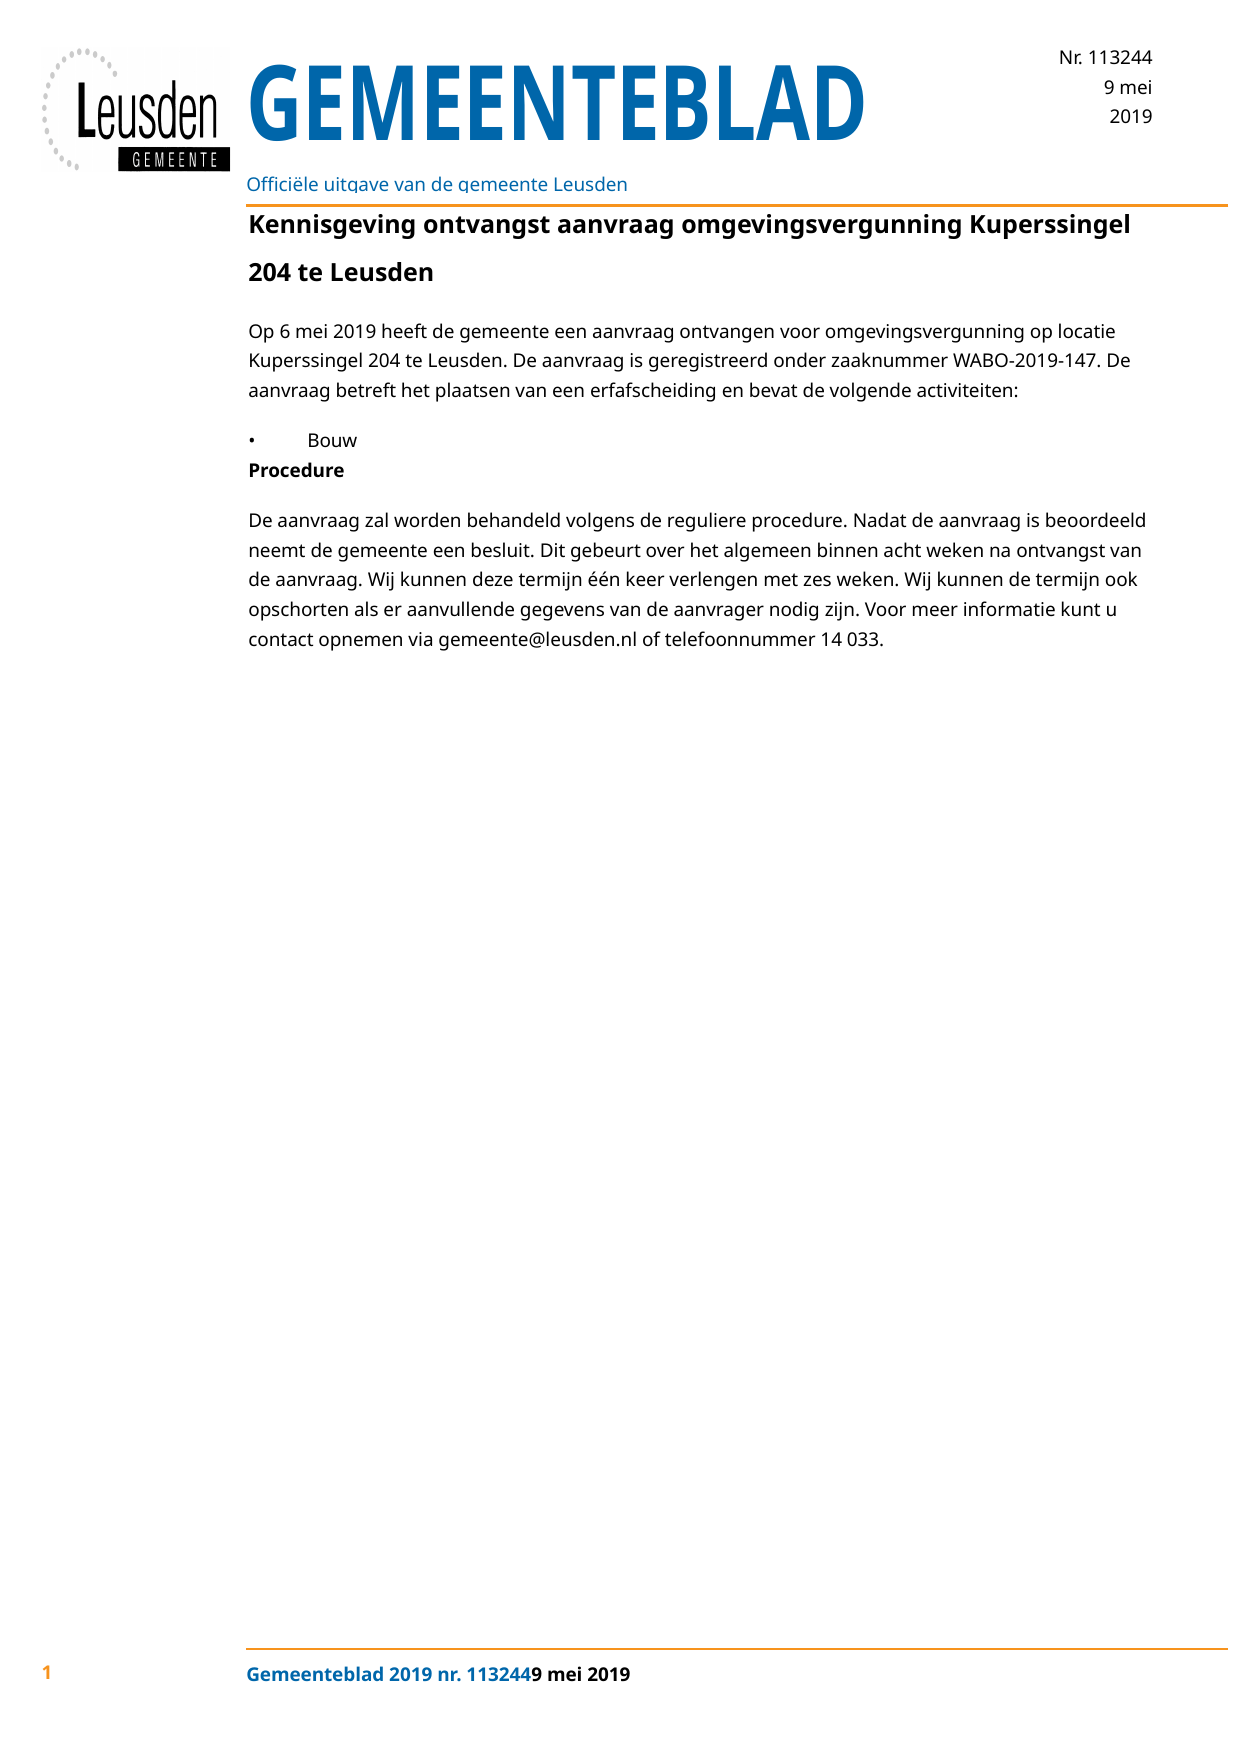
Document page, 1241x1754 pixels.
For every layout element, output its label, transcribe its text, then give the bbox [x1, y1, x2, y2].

text Op 6 mei 2019 heeft de gemeente een aanvraag ontvangen voor omgevingsvergunning op locatie Kuperssingel 204 te Leusden. De aanvraag is geregistreerd onder zaaknummer WABO-2019-147. De aanvraag betreft het plaatsen van een erfafscheiding en bevat de volgende activiteiten: [248, 318, 1152, 403]
list Bouw [248, 427, 1152, 453]
text Procedure [248, 457, 1152, 483]
text Kennisgeving ontvangst aanvraag omgevingsvergunning Kuperssingel 204 te Leusden [248, 207, 1152, 288]
text De aanvraag zal worden behandeld volgens de reguliere procedure. Nadat de aanvraag is beoordeeld neemt de gemeente een besluit. Dit gebeurt over het algemeen binnen acht weken na ontvangst van de aanvraag. Wij kunnen deze termijn één keer verlengen met zes weken. Wij kunnen de termijn ook opschorten als er aanvullende gegevens van de aanvrager nodig zijn. Voor meer informatie kunt u contact opnemen via gemeente@leusden.nl of telefoonnummer 14 033. [248, 507, 1152, 652]
picture [41, 47, 231, 172]
